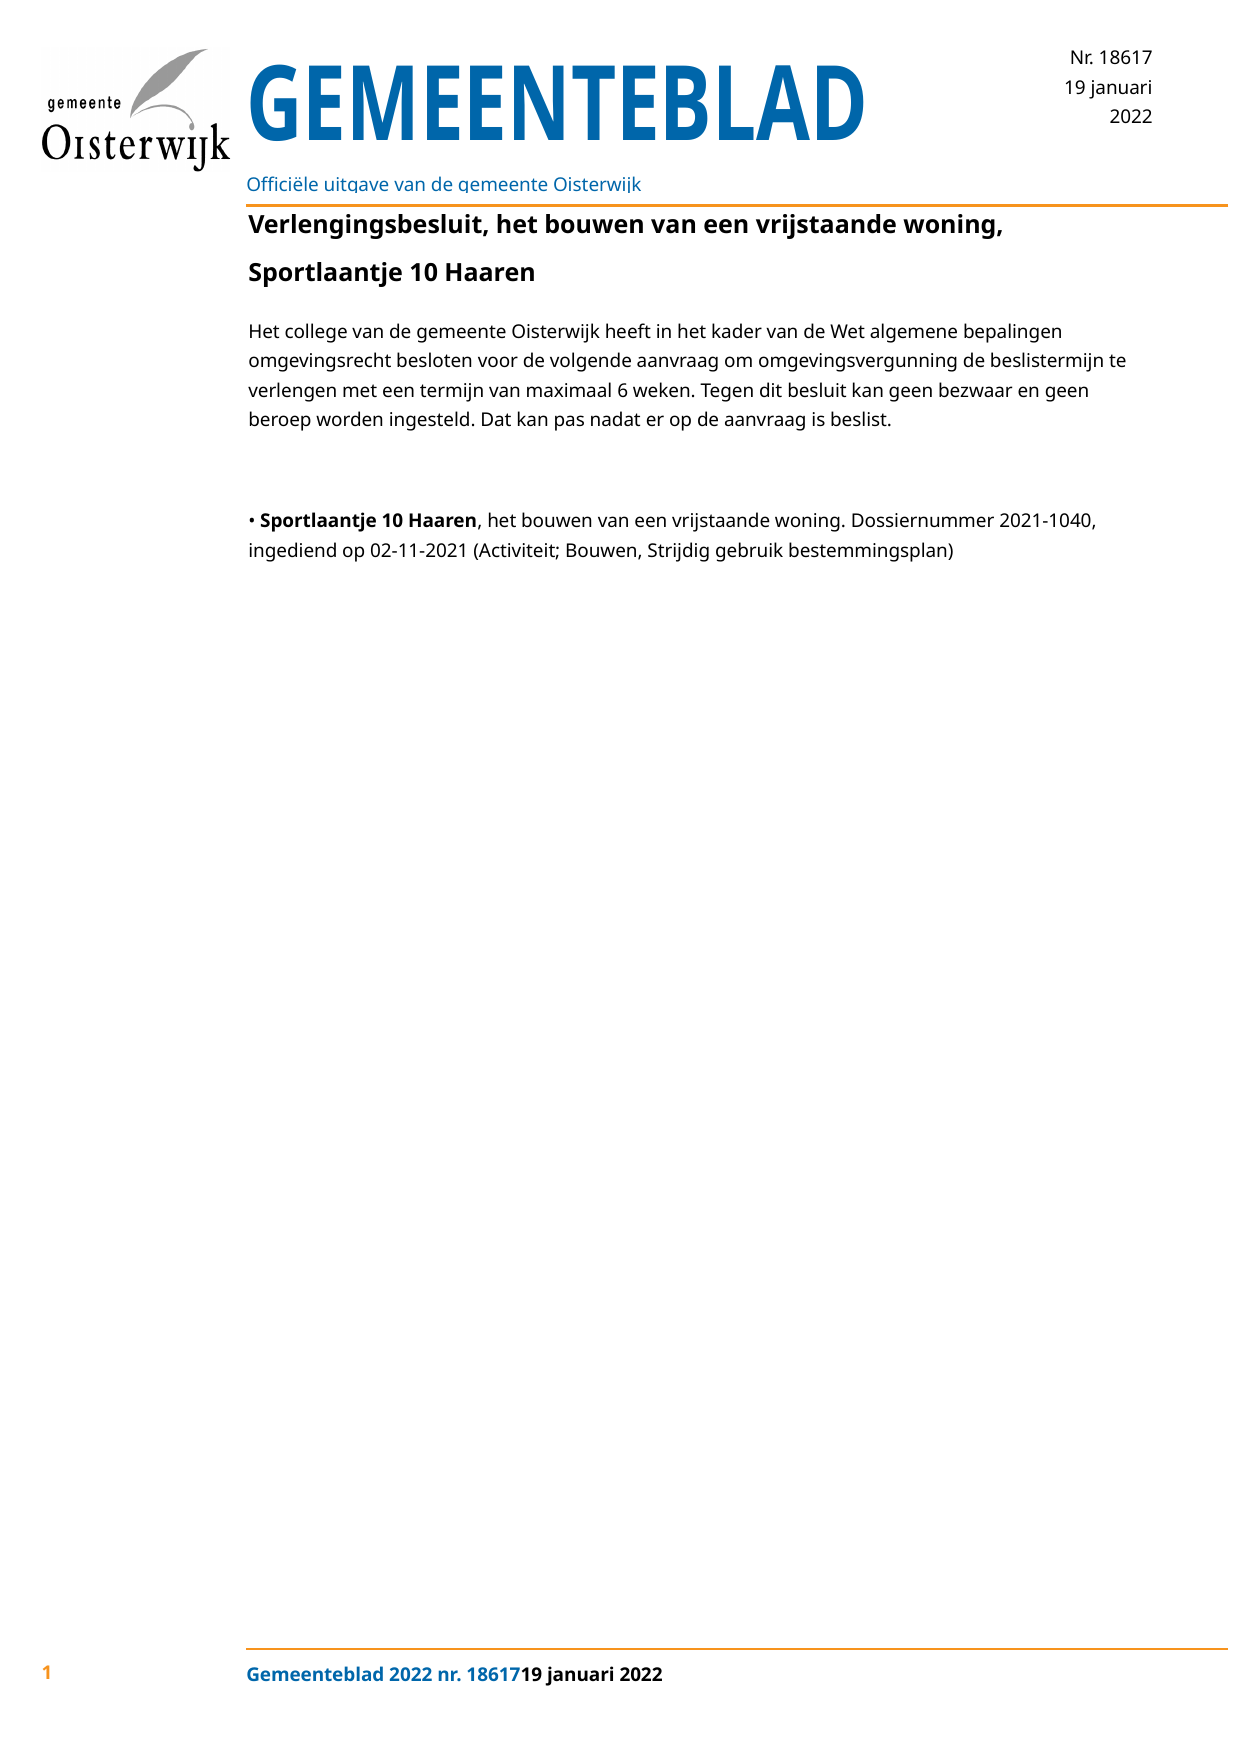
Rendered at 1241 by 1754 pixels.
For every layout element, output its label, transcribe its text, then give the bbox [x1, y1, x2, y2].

text • Sportlaantje 10 Haaren, het bouwen van een vrijstaande woning. Dossiernummer 2021-1040, ingediend op 02-11-2021 (Activiteit; Bouwen, Strijdig gebruik bestemmingsplan) [248, 507, 1152, 563]
text Het college van de gemeente Oisterwijk heeft in het kader van de Wet algemene bepalingen omgevingsrecht besloten voor de volgende aanvraag om omgevingsvergunning de beslistermijn te verlengen met een termijn van maximaal 6 weken. Tegen dit besluit kan geen bezwaar en geen beroep worden ingesteld. Dat kan pas nadat er op de aanvraag is beslist. [248, 318, 1152, 432]
picture [41, 47, 231, 172]
text Verlengingsbesluit, het bouwen van een vrijstaande woning, Sportlaantje 10 Haaren [248, 207, 1152, 288]
